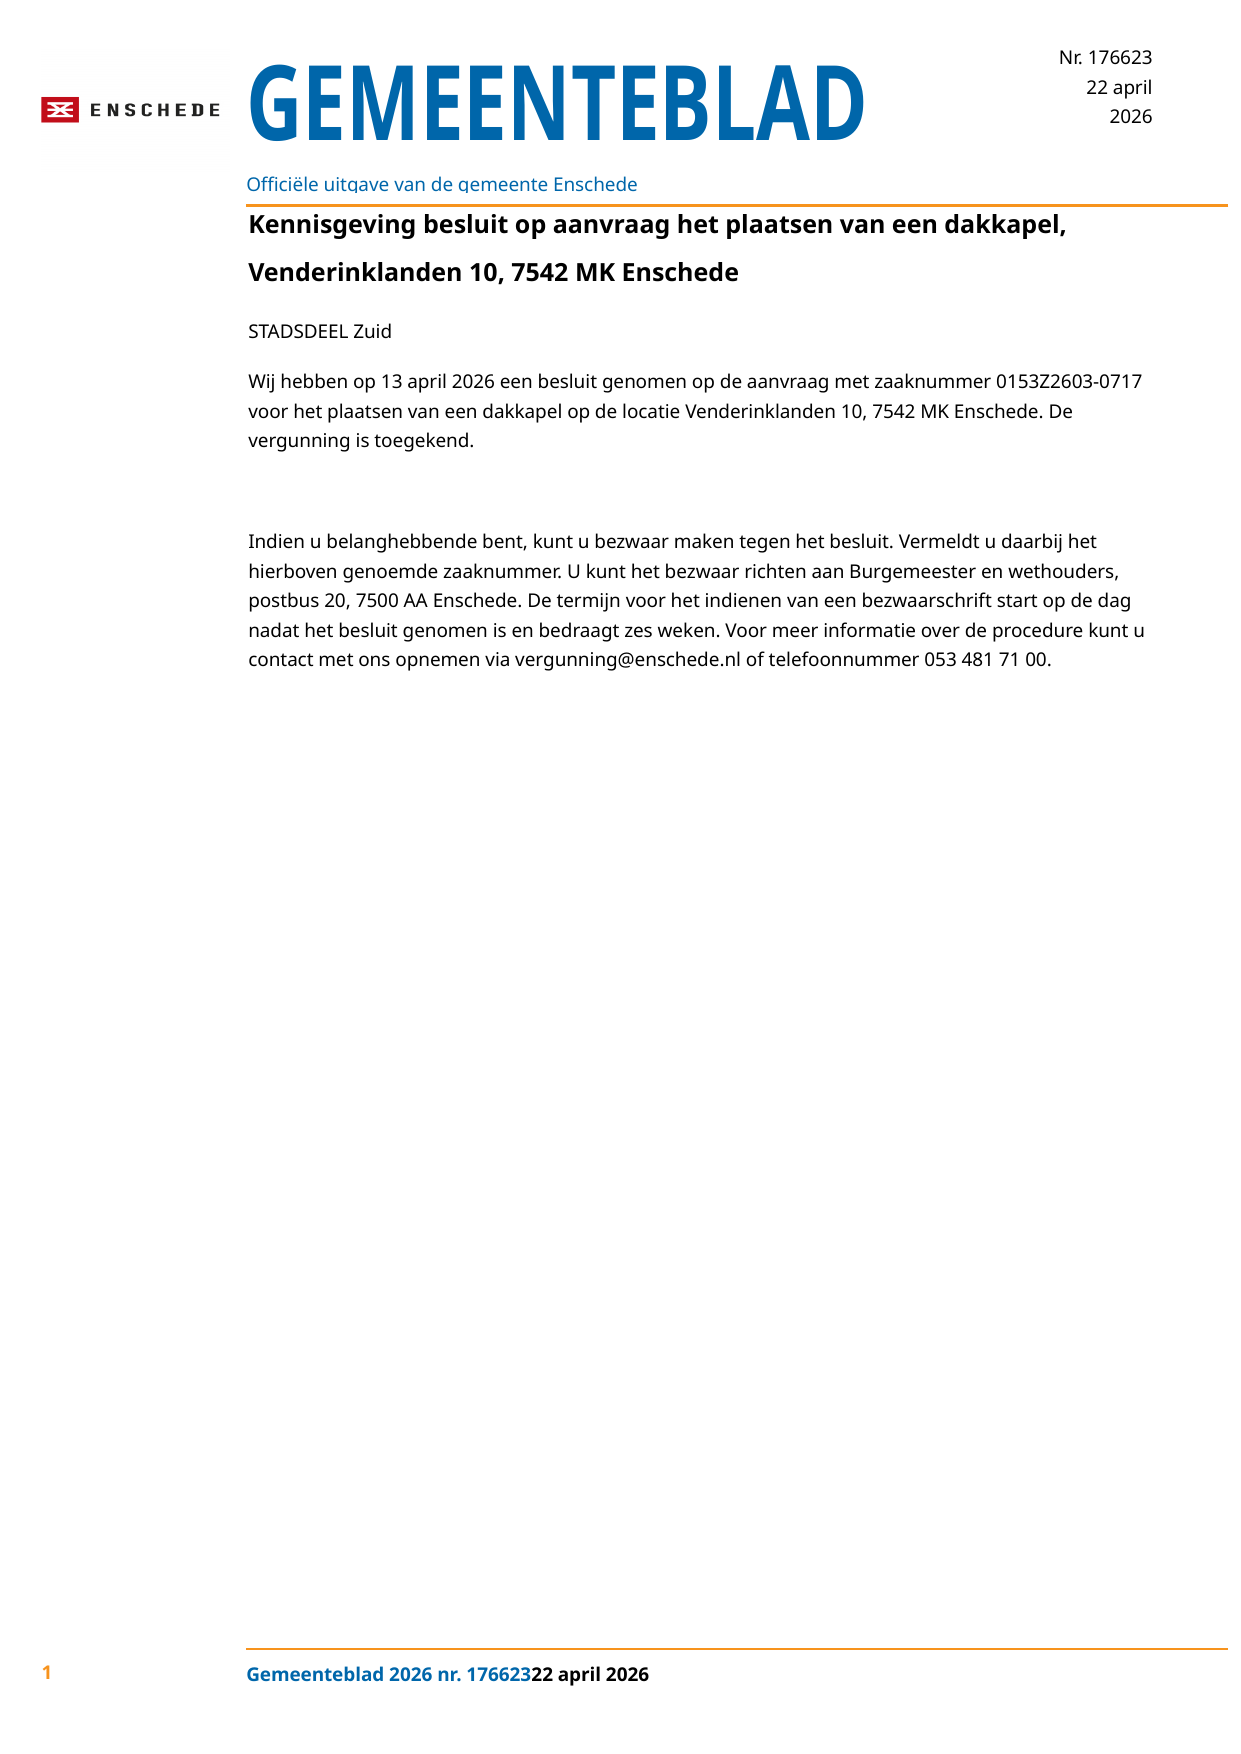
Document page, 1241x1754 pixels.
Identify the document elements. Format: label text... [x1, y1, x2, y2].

text Indien u belanghebbende bent, kunt u bezwaar maken tegen het besluit. Vermeldt u daarbij het hierboven genoemde zaaknummer. U kunt het bezwaar richten aan Burgemeester en wethouders, postbus 20, 7500 AA Enschede. De termijn voor het indienen van een bezwaarschrift start op de dag nadat het besluit genomen is en bedraagt zes weken. Voor meer informatie over de procedure kunt u contact met ons opnemen via vergunning@enschede.nl of telefoonnummer 053 481 71 00. [248, 528, 1152, 672]
text Wij hebben op 13 april 2026 een besluit genomen op de aanvraag met zaaknummer 0153Z2603-0717 voor het plaatsen van een dakkapel op de locatie Venderinklanden 10, 7542 MK Enschede. De vergunning is toegekend. [248, 368, 1152, 453]
picture [41, 47, 231, 172]
text STADSDEEL Zuid [248, 318, 1152, 344]
text Kennisgeving besluit op aanvraag het plaatsen van een dakkapel, Venderinklanden 10, 7542 MK Enschede [248, 207, 1152, 288]
